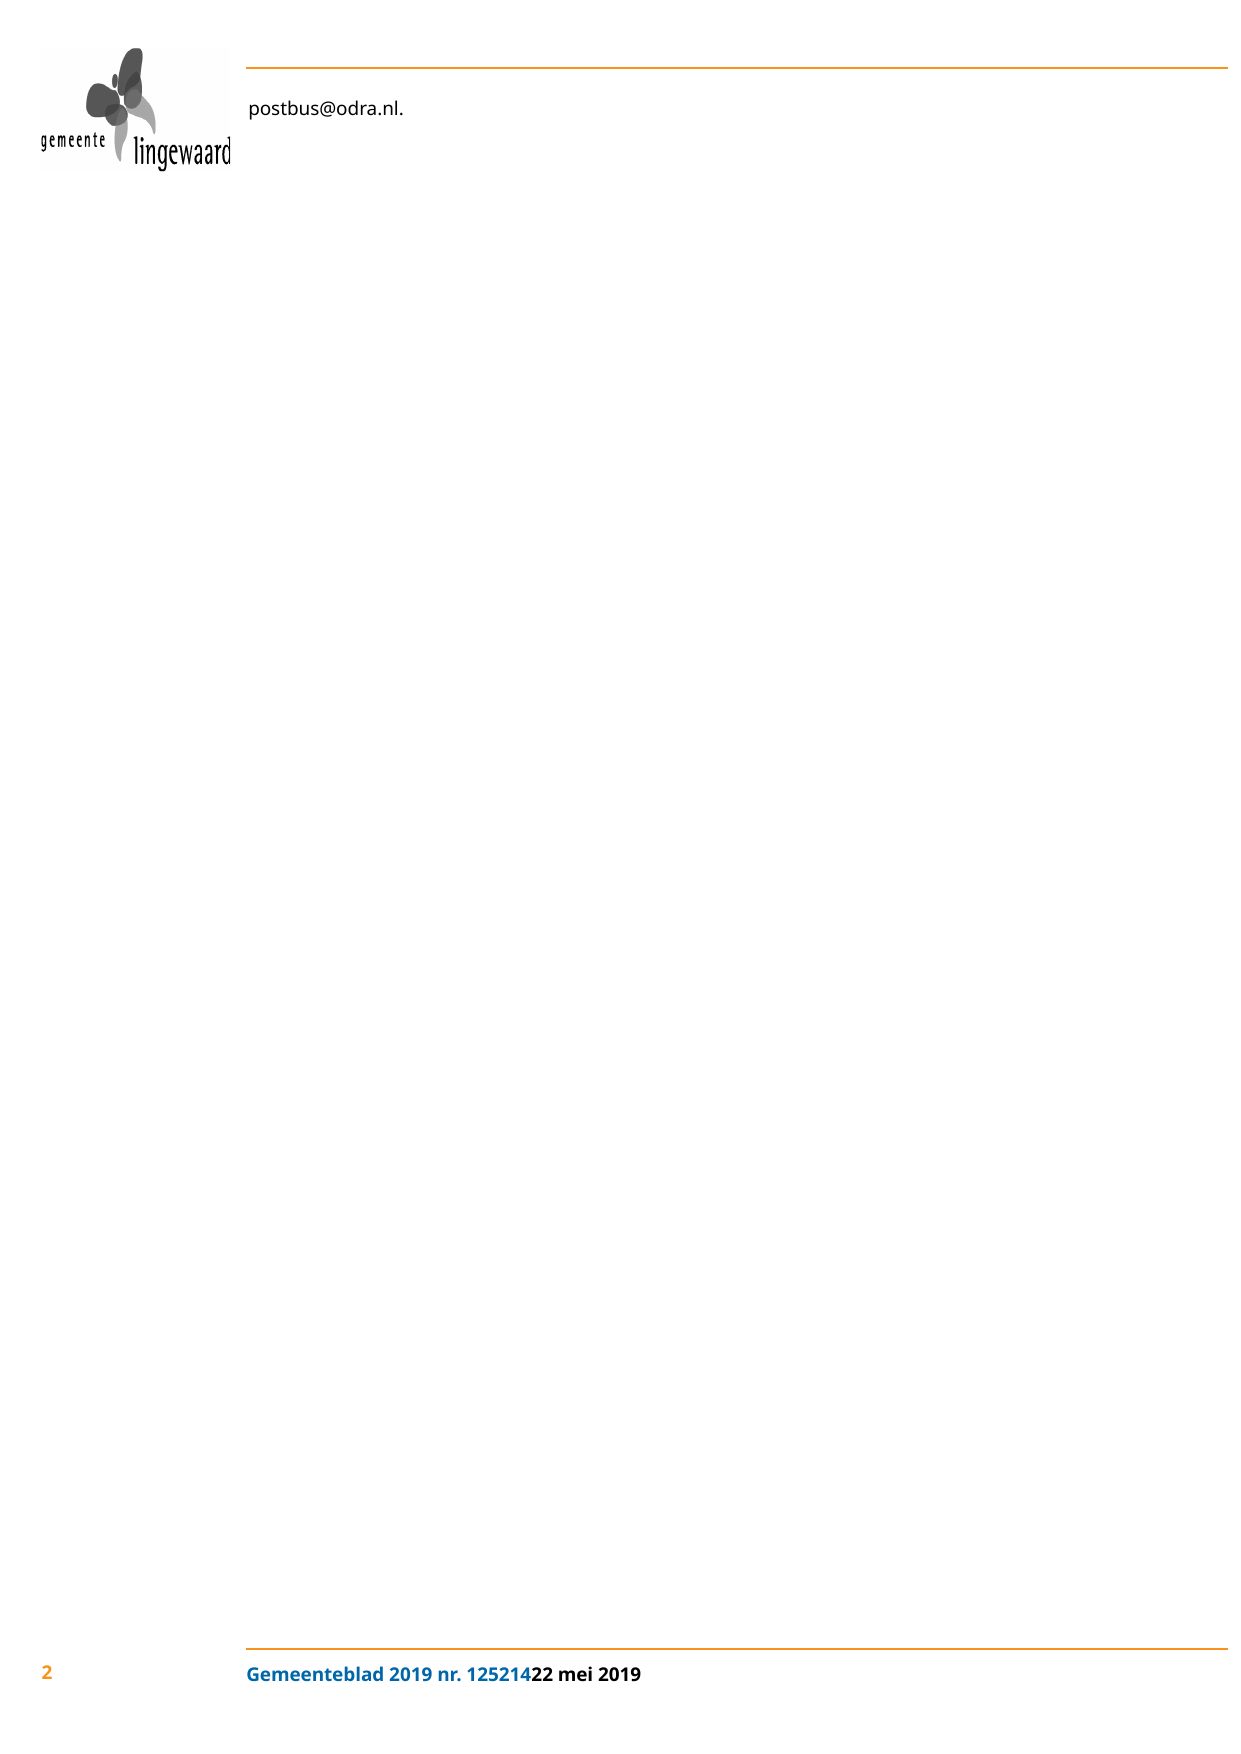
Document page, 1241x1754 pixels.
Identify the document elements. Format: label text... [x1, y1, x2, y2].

text postbus@odra.nl. [248, 95, 1152, 121]
picture [41, 47, 231, 172]
